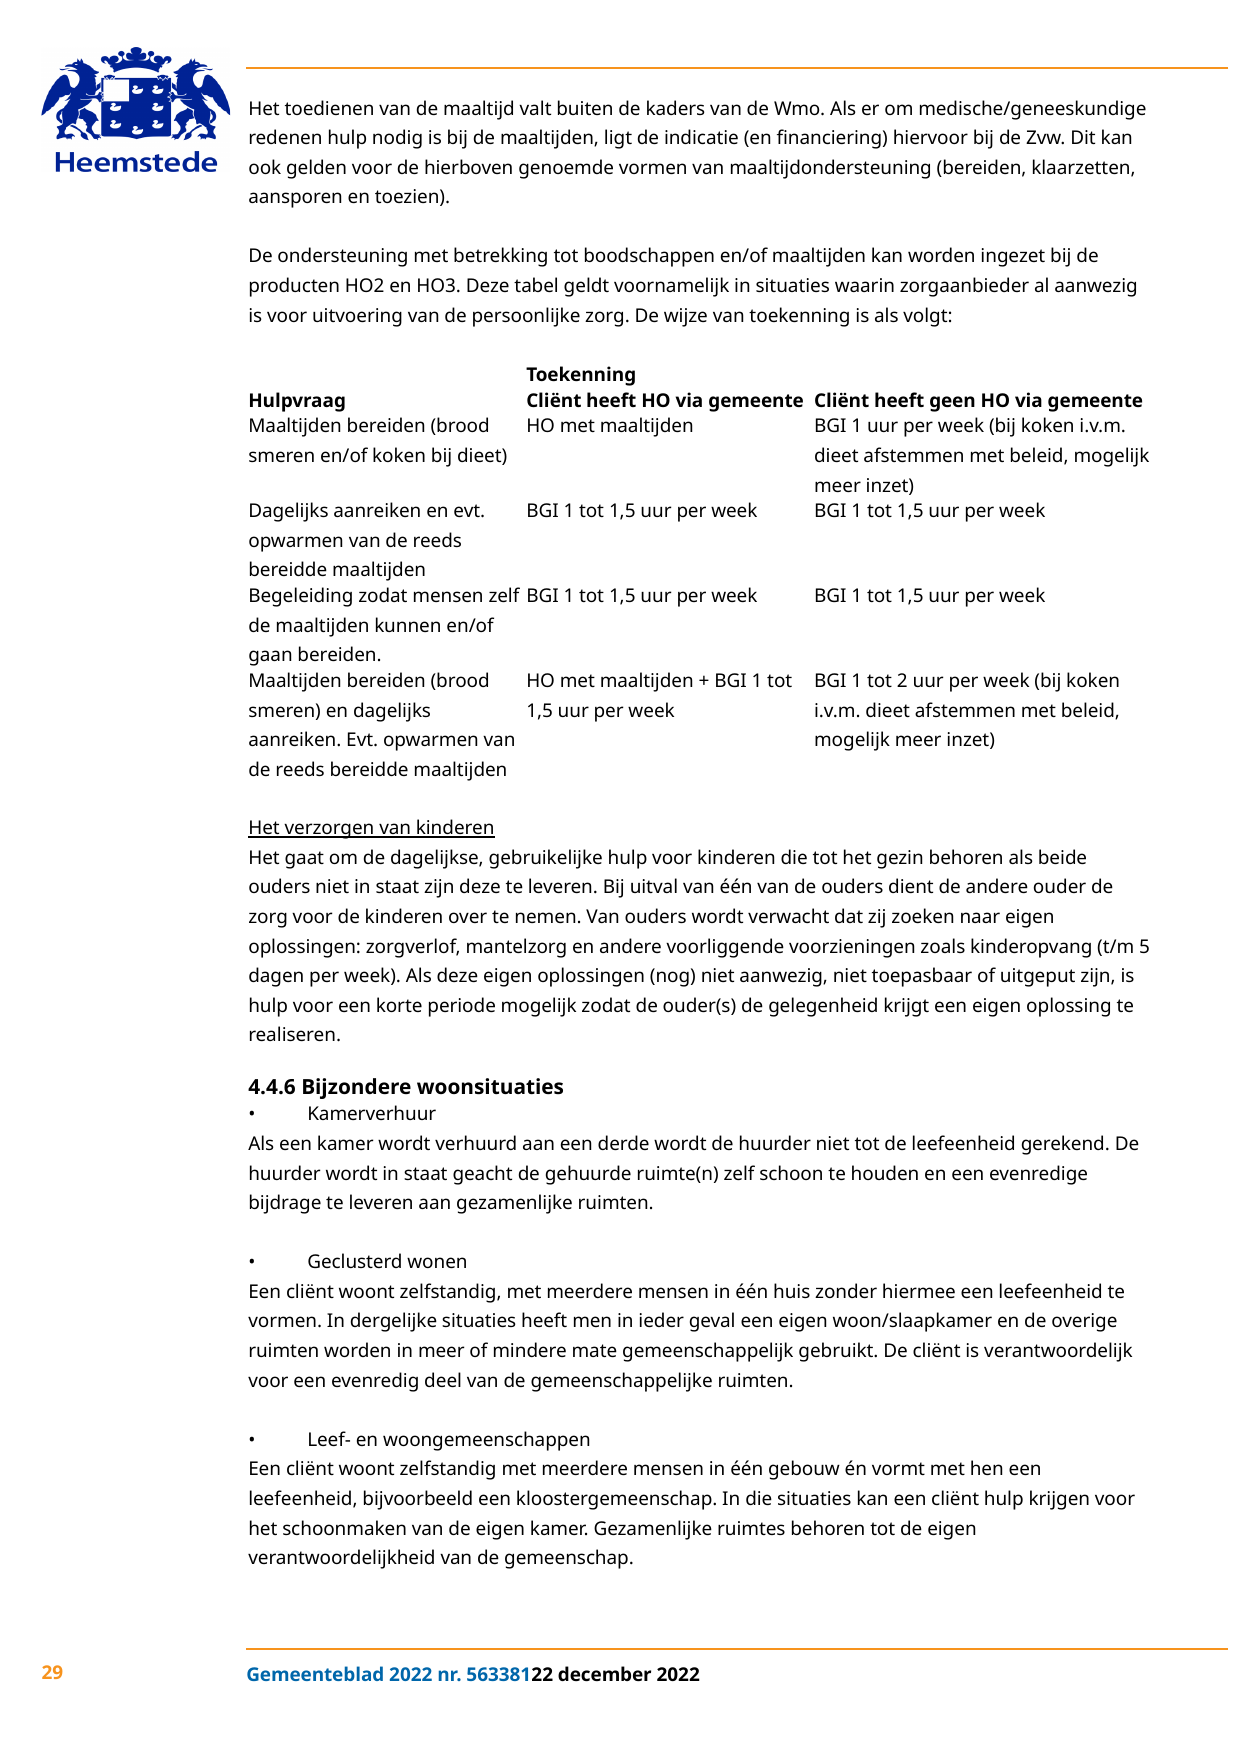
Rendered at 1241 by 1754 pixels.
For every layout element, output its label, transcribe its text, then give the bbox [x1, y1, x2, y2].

table_cell BGI 1 tot 2 uur per week (bij koken i.v.m. dieet afstemmen met beleid, mogelijk meer inzet) [814, 667, 1152, 782]
table_cell BGI 1 tot 1,5 uur per week [814, 583, 1152, 667]
text De ondersteuning met betrekking tot boodschappen en/of maaltijden kan worden ingezet bij de producten HO2 en HO3. Deze tabel geldt voornamelijk in situaties waarin zorgaanbieder al aanwezig is voor uitvoering van de persoonlijke zorg. De wijze van toekenning is als volgt: [248, 243, 1152, 328]
table_cell BGI 1 uur per week (bij koken i.v.m. dieet afstemmen met beleid, mogelijk meer inzet) [814, 413, 1152, 497]
table_header [248, 361, 526, 387]
text Het gaat om de dagelijkse, gebruikelijke hulp voor kinderen die tot het gezin behoren als beide ouders niet in staat zijn deze te leveren. Bij uitval van één van de ouders dient de andere ouder de zorg voor de kinderen over te nemen. Van ouders wordt verwacht dat zij zoeken naar eigen oplossingen: zorgverlof, mantelzorg en andere voorliggende voorzieningen zoals kinderopvang (t/m 5 dagen per week). Als deze eigen oplossingen (nog) niet aanwezig, niet toepasbaar of uitgeput zijn, is hulp voor een korte periode mogelijk zodat de ouder(s) de gelegenheid krijgt een eigen oplossing te realiseren. [248, 844, 1152, 1047]
table_cell BGI 1 tot 1,5 uur per week [526, 583, 814, 667]
text Het verzorgen van kinderen [248, 814, 1152, 840]
text Een cliënt woont zelfstandig, met meerdere mensen in één huis zonder hiermee een leefeenheid te vormen. In dergelijke situaties heeft men in ieder geval een eigen woon/slaapkamer en de overige ruimten worden in meer of mindere mate gemeenschappelijk gebruikt. De cliënt is verantwoordelijk voor een evenredig deel van de gemeenschappelijke ruimten. [248, 1278, 1152, 1392]
table_cell Cliënt heeft HO via gemeente [526, 387, 814, 413]
text 4.4.6 Bijzondere woonsituaties [248, 1072, 1152, 1101]
table_cell BGI 1 tot 1,5 uur per week [526, 498, 814, 582]
table_cell Dagelijks aanreiken en evt. opwarmen van de reeds bereidde maaltijden [248, 498, 526, 582]
table_cell Hulpvraag [248, 387, 526, 413]
text Als een kamer wordt verhuurd aan een derde wordt de huurder niet tot de leefeenheid gerekend. De huurder wordt in staat geacht de gehuurde ruimte(n) zelf schoon te houden en een evenredige bijdrage te leveren aan gezamenlijke ruimten. [248, 1130, 1152, 1215]
list Kamerverhuur [248, 1101, 1152, 1126]
table_cell BGI 1 tot 1,5 uur per week [814, 498, 1152, 582]
table_cell HO met maaltijden [526, 413, 814, 497]
table_cell Begeleiding zodat mensen zelf de maaltijden kunnen en/of gaan bereiden. [248, 583, 526, 667]
table_cell Maaltijden bereiden (brood smeren) en dagelijks aanreiken. Evt. opwarmen van de reeds bereidde maaltijden [248, 667, 526, 782]
picture [41, 47, 231, 172]
list Leef- en woongemeenschappen [248, 1426, 1152, 1452]
table_cell Cliënt heeft geen HO via gemeente [814, 387, 1152, 413]
table_cell HO met maaltijden + BGI 1 tot 1,5 uur per week [526, 667, 814, 782]
table_header Toekenning [526, 361, 1152, 387]
list Geclusterd wonen [248, 1248, 1152, 1274]
text Een cliënt woont zelfstandig met meerdere mensen in één gebouw én vormt met hen een leefeenheid, bijvoorbeeld een kloostergemeenschap. In die situaties kan een cliënt hulp krijgen voor het schoonmaken van de eigen kamer. Gezamenlijke ruimtes behoren tot de eigen verantwoordelijkheid van de gemeenschap. [248, 1456, 1152, 1570]
text Het toedienen van de maaltijd valt buiten de kaders van de Wmo. Als er om medische/geneeskundige redenen hulp nodig is bij de maaltijden, ligt de indicatie (en financiering) hiervoor bij de Zvw. Dit kan ook gelden voor de hierboven genoemde vormen van maaltijdondersteuning (bereiden, klaarzetten, aansporen en toezien). [248, 95, 1152, 209]
table_cell Maaltijden bereiden (brood smeren en/of koken bij dieet) [248, 413, 526, 497]
